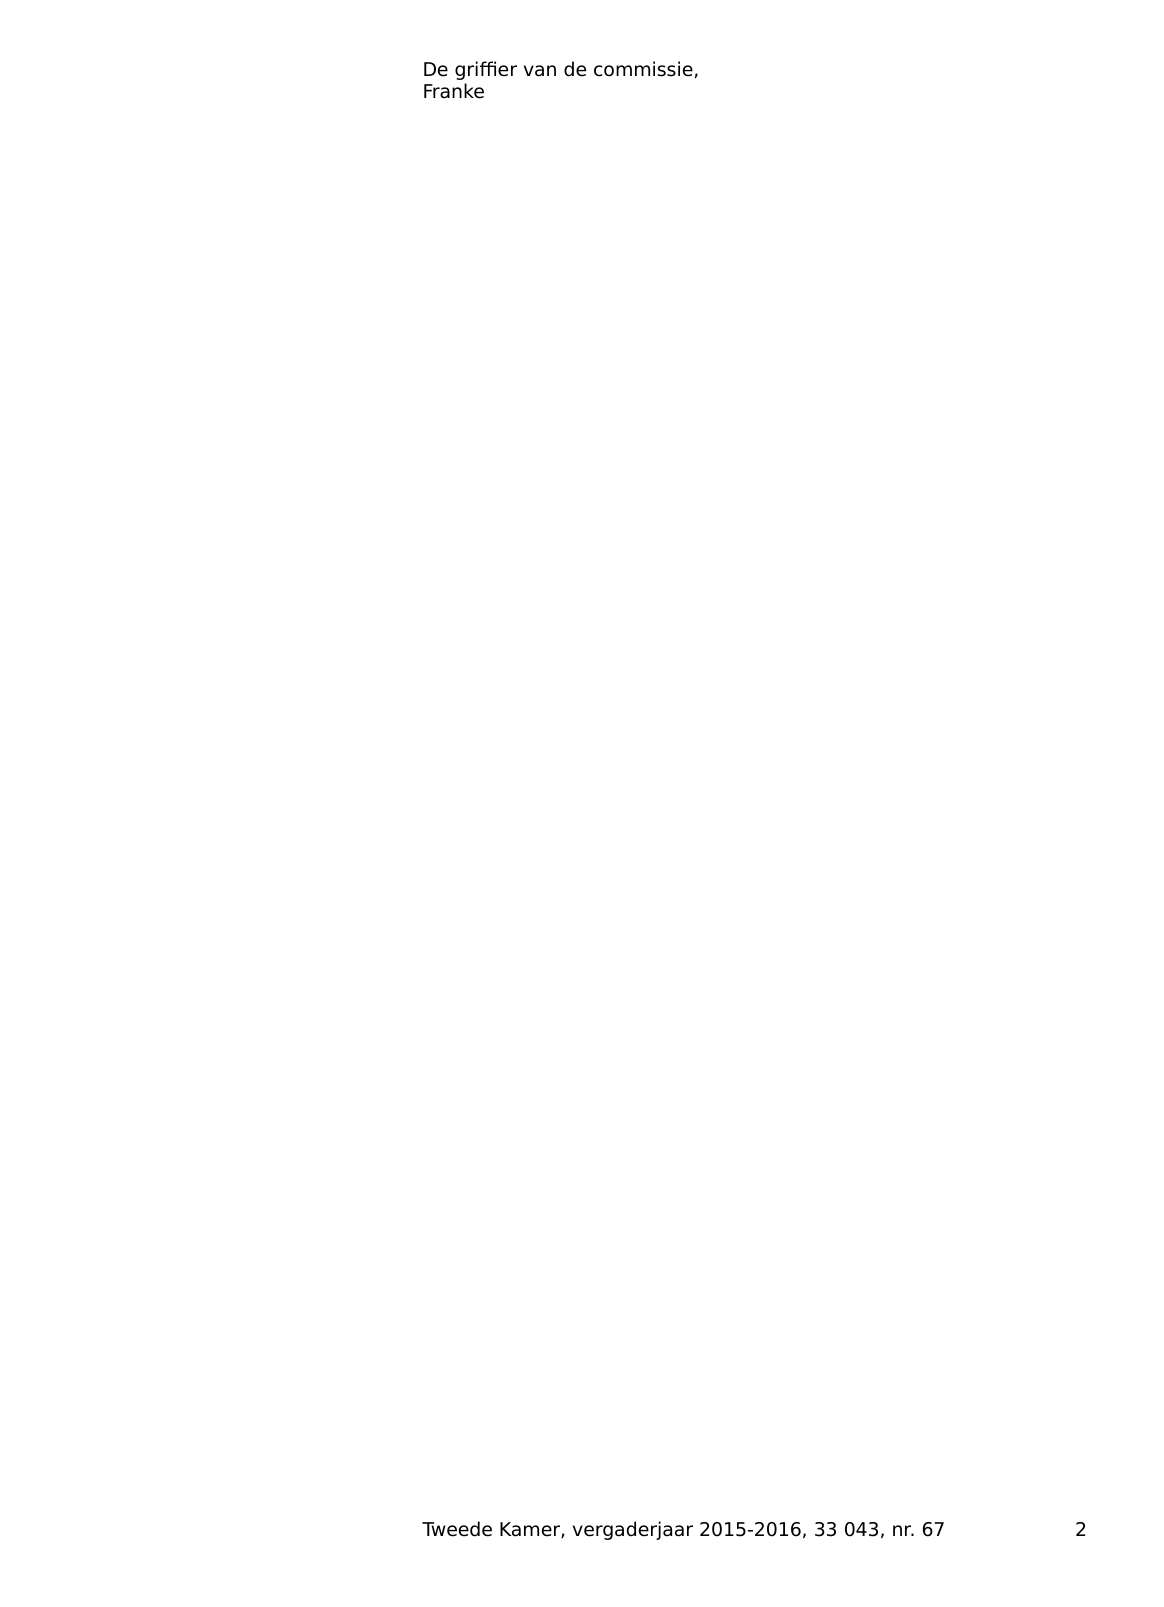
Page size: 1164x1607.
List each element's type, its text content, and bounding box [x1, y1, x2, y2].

text De griffier van de commissie, Franke [422, 59, 1087, 103]
